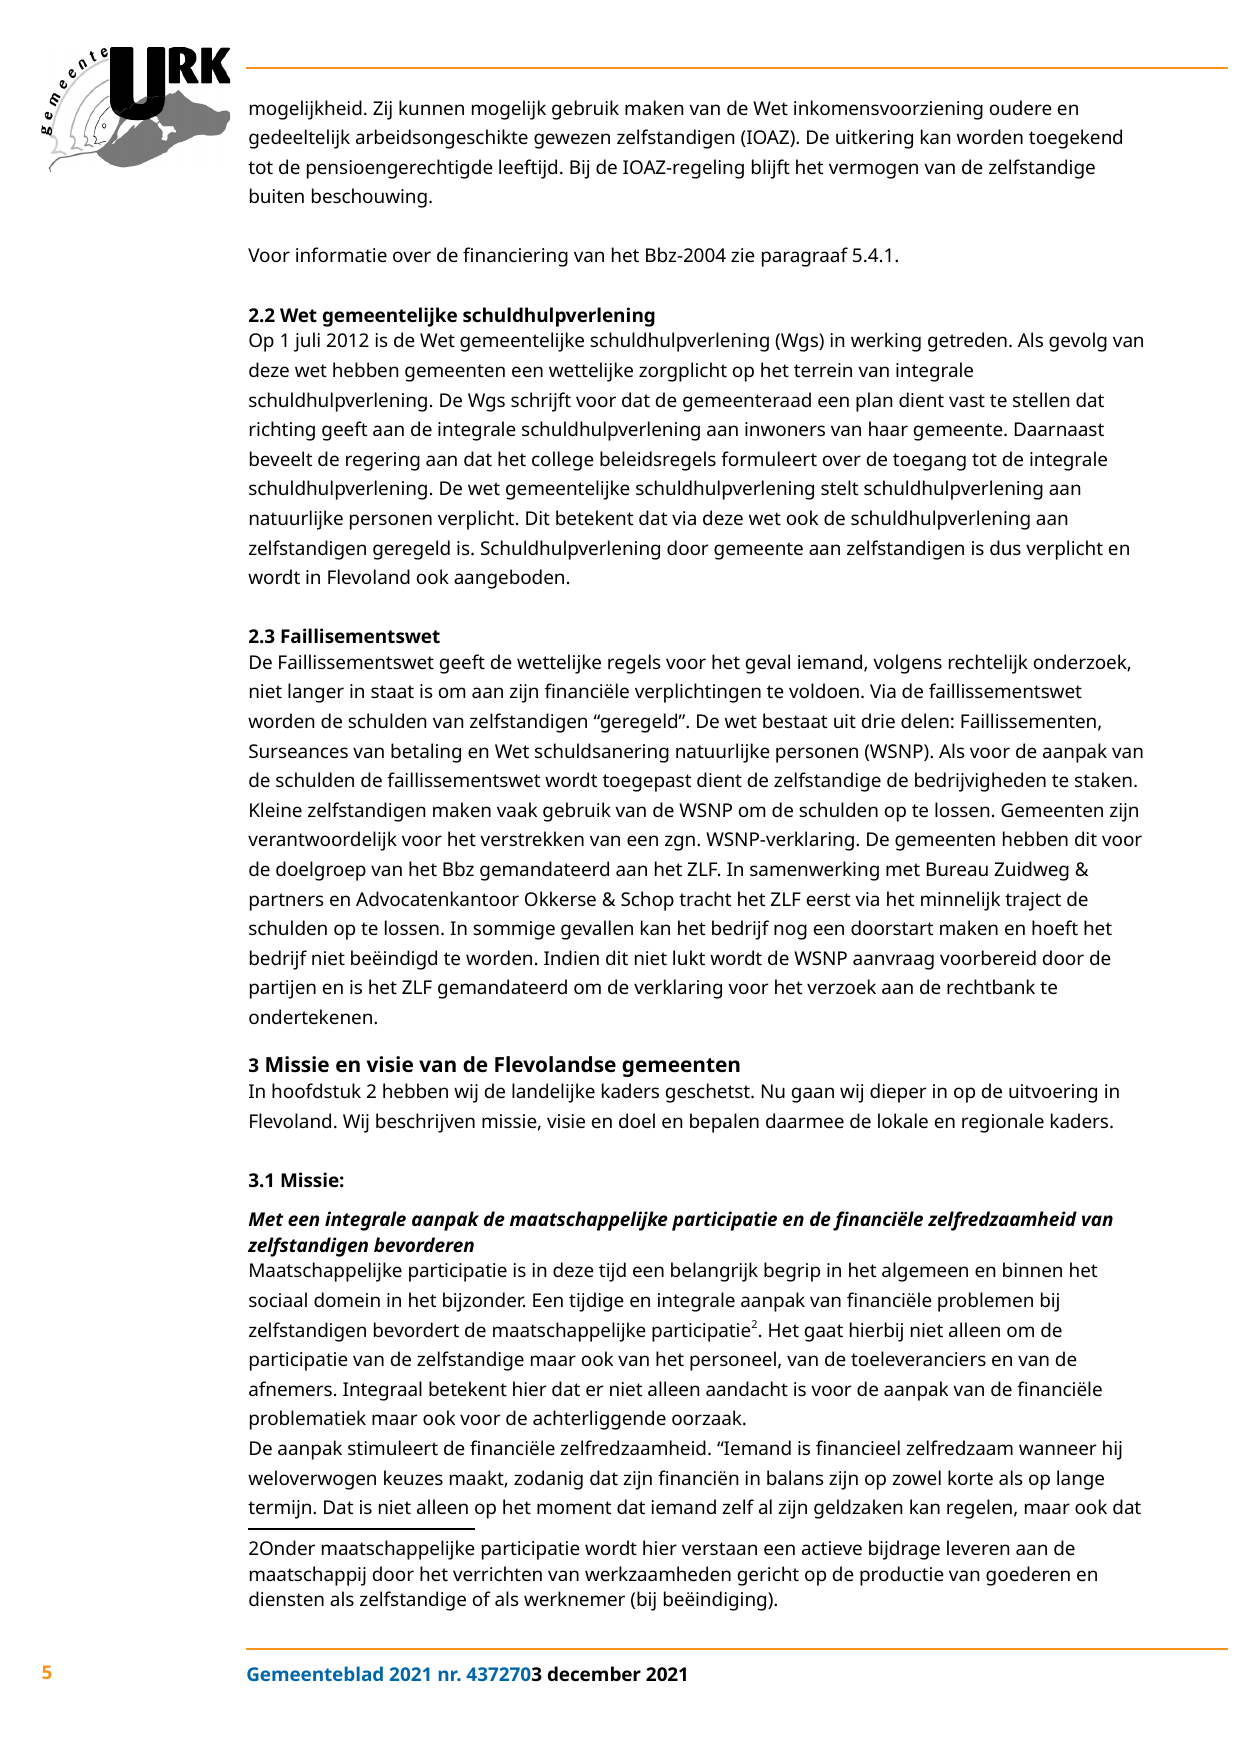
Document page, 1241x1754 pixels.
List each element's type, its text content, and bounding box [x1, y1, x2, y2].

text Maatschappelijke participatie is in deze tijd een belangrijk begrip in het algemeen en binnen het sociaal domein in het bijzonder. Een tijdige en integrale aanpak van financiële problemen bij zelfstandigen bevordert de maatschappelijke participatie. Het gaat hierbij niet alleen om de participatie van de zelfstandige maar ook van het personeel, van de toeleveranciers en van de afnemers. Integraal betekent hier dat er niet alleen aandacht is voor de aanpak van de financiële problematiek maar ook voor de achterliggende oorzaak. [248, 1258, 1152, 1431]
text 3 Missie en visie van de Flevolandse gemeenten [248, 1050, 1152, 1078]
text 2.2 Wet gemeentelijke schuldhulpverlening [248, 302, 1152, 328]
text 2.3 Faillisementswet [248, 623, 1152, 649]
text Voor informatie over de financiering van het Bbz-2004 zie paragraaf 5.4.1. [248, 243, 1152, 268]
text De aanpak stimuleert de financiële zelfredzaamheid. “Iemand is financieel zelfredzaam wanneer hij weloverwogen keuzes maakt, zodanig dat zijn financiën in balans zijn op zowel korte als op lange termijn. Dat is niet alleen op het moment dat iemand zelf al zijn geldzaken kan regelen, maar ook dat [248, 1435, 1152, 1520]
text De Faillissementswet geeft de wettelijke regels voor het geval iemand, volgens rechtelijk onderzoek, niet langer in staat is om aan zijn financiële verplichtingen te voldoen. Via de faillissementswet worden de schulden van zelfstandigen “geregeld”. De wet bestaat uit drie delen: Faillissementen, Surseances van betaling en Wet schuldsanering natuurlijke personen (WSNP). Als voor de aanpak van de schulden de faillissementswet wordt toegepast dient de zelfstandige de bedrijvigheden te staken. Kleine zelfstandigen maken vaak gebruik van de WSNP om de schulden op te lossen. Gemeenten zijn verantwoordelijk voor het verstrekken van een zgn. WSNP-verklaring. De gemeenten hebben dit voor de doelgroep van het Bbz gemandateerd aan het ZLF. In samenwerking met Bureau Zuidweg & partners en Advocatenkantoor Okkerse & Schop tracht het ZLF eerst via het minnelijk traject de schulden op te lossen. In sommige gevallen kan het bedrijf nog een doorstart maken en hoeft het bedrijf niet beëindigd te worden. Indien dit niet lukt wordt de WSNP aanvraag voorbereid door de partijen en is het ZLF gemandateerd om de verklaring voor het verzoek aan de rechtbank te ondertekenen. [248, 649, 1152, 1030]
text In hoofdstuk 2 hebben wij de landelijke kaders geschetst. Nu gaan wij dieper in op de uitvoering in Flevoland. Wij beschrijven missie, visie en doel en bepalen daarmee de lokale en regionale kaders. [248, 1078, 1152, 1133]
text Met een integrale aanpak de maatschappelijke participatie en de financiële zelfredzaamheid van zelfstandigen bevorderen [248, 1206, 1152, 1258]
text Onder maatschappelijke participatie wordt hier verstaan een actieve bijdrage leveren aan de maatschappij door het verrichten van werkzaamheden gericht op de productie van goederen en diensten als zelfstandige of als werknemer (bij beëindiging). [248, 1535, 1152, 1612]
text mogelijkheid. Zij kunnen mogelijk gebruik maken van de Wet inkomensvoorziening oudere en gedeeltelijk arbeidsongeschikte gewezen zelfstandigen (IOAZ). De uitkering kan worden toegekend tot de pensioengerechtigde leeftijd. Bij de IOAZ-regeling blijft het vermogen van de zelfstandige buiten beschouwing. [248, 95, 1152, 209]
picture [41, 47, 231, 172]
text Op 1 juli 2012 is de Wet gemeentelijke schuldhulpverlening (Wgs) in werking getreden. Als gevolg van deze wet hebben gemeenten een wettelijke zorgplicht op het terrein van integrale schuldhulpverlening. De Wgs schrijft voor dat de gemeenteraad een plan dient vast te stellen dat richting geeft aan de integrale schuldhulpverlening aan inwoners van haar gemeente. Daarnaast beveelt de regering aan dat het college beleidsregels formuleert over de toegang tot de integrale schuldhulpverlening. De wet gemeentelijke schuldhulpverlening stelt schuldhulpverlening aan natuurlijke personen verplicht. Dit betekent dat via deze wet ook de schuldhulpverlening aan zelfstandigen geregeld is. Schuldhulpverlening door gemeente aan zelfstandigen is dus verplicht en wordt in Flevoland ook aangeboden. [248, 328, 1152, 590]
text 3.1 Missie: [248, 1167, 1152, 1193]
